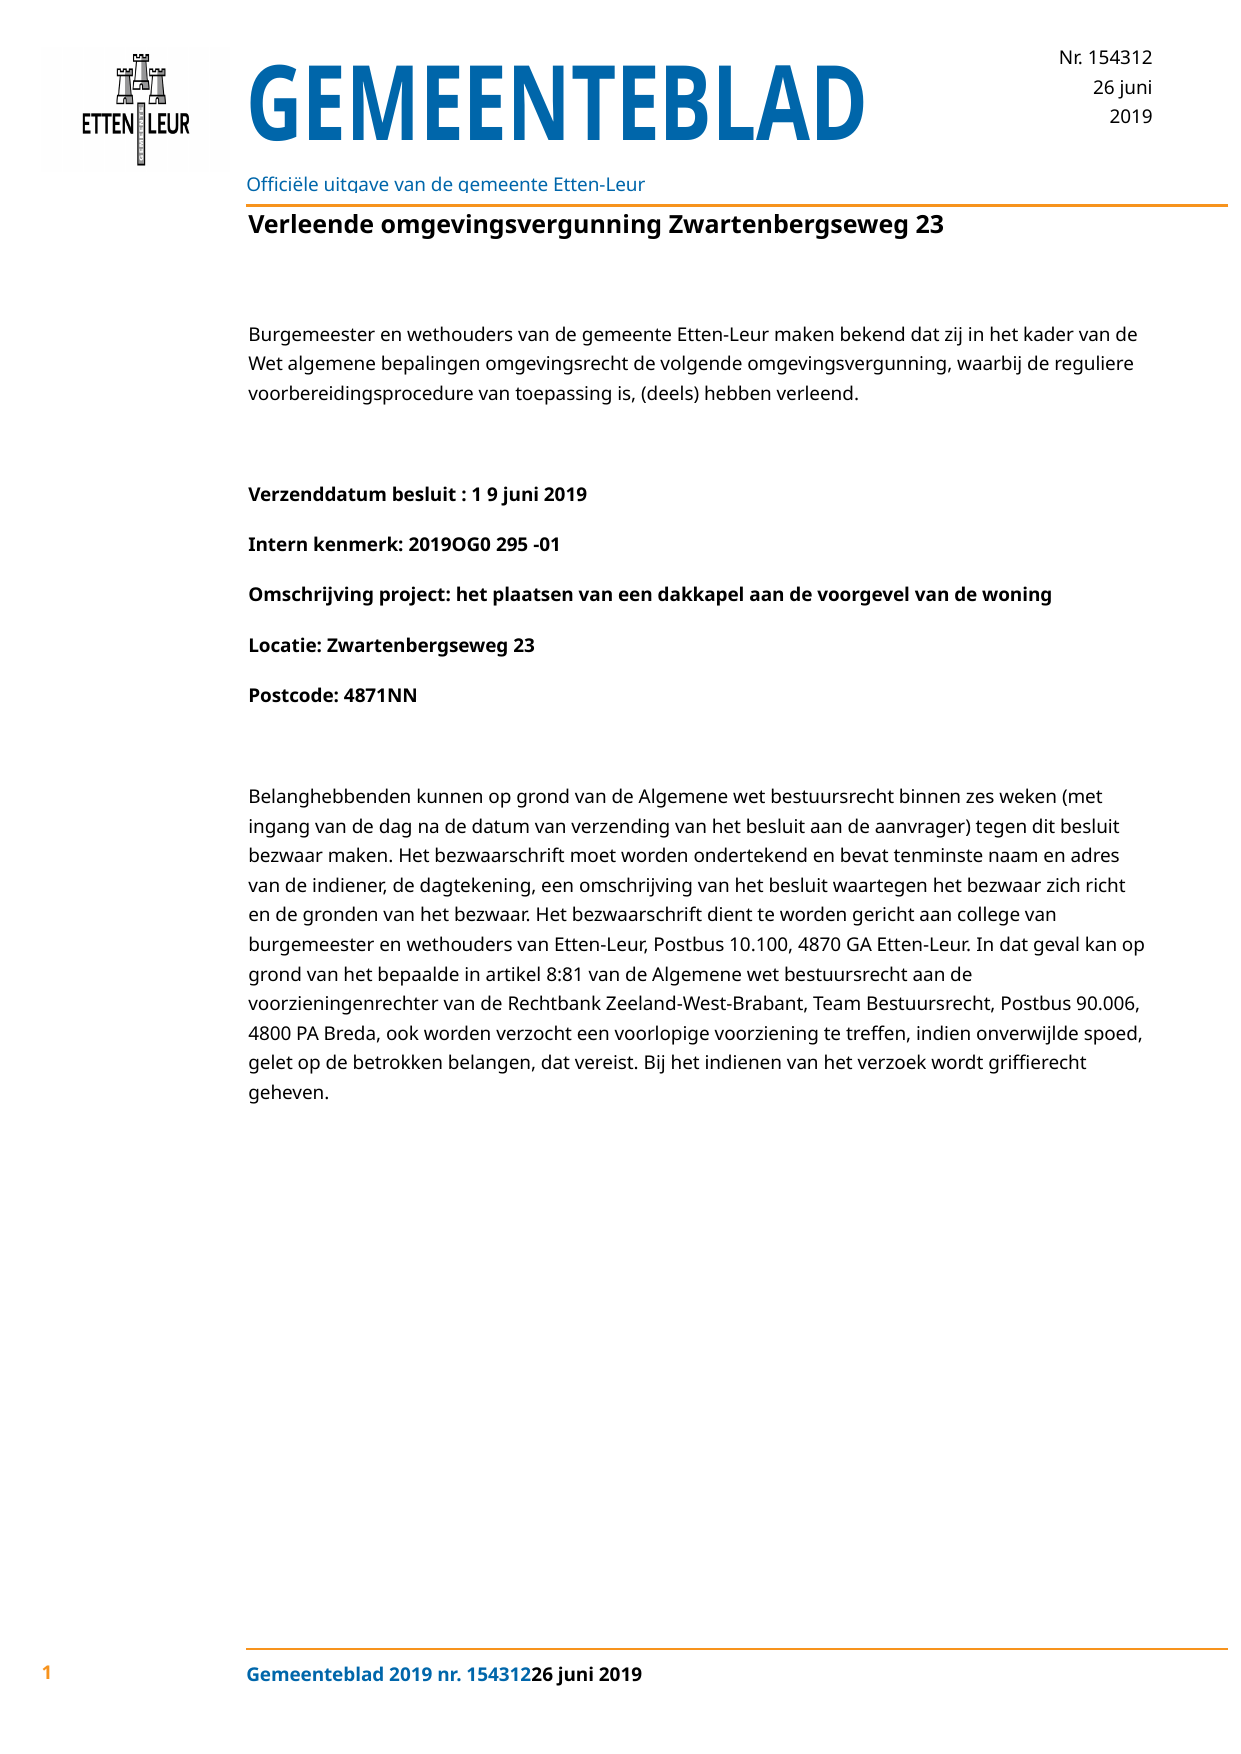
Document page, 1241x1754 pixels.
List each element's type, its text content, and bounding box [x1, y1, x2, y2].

text Belanghebbenden kunnen op grond van de Algemene wet bestuursrecht binnen zes weken (met ingang van de dag na de datum van verzending van het besluit aan de aanvrager) tegen dit besluit bezwaar maken. Het bezwaarschrift moet worden ondertekend en bevat tenminste naam en adres van de indiener, de dagtekening, een omschrijving van het besluit waartegen het bezwaar zich richt en de gronden van het bezwaar. Het bezwaarschrift dient te worden gericht aan college van burgemeester en wethouders van Etten-Leur, Postbus 10.100, 4870 GA Etten-Leur. In dat geval kan op grond van het bepaalde in artikel 8:81 van de Algemene wet bestuursrecht aan de voorzieningenrechter van de Rechtbank Zeeland-West-Brabant, Team Bestuursrecht, Postbus 90.006, 4800 PA Breda, ook worden verzocht een voorlopige voorziening te treffen, indien onverwijlde spoed, gelet op de betrokken belangen, dat vereist. Bij het indienen van het verzoek wordt griffierecht geheven. [248, 783, 1152, 1105]
text Locatie: Zwartenbergseweg 23 [248, 632, 1152, 658]
text Intern kenmerk: 2019OG0 295 -01 [248, 531, 1152, 557]
picture [41, 47, 231, 172]
text Burgemeester en wethouders van de gemeente Etten-Leur maken bekend dat zij in het kader van de Wet algemene bepalingen omgevingsrecht de volgende omgevingsvergunning, waarbij de reguliere voorbereidingsprocedure van toepassing is, (deels) hebben verleend. [248, 321, 1152, 406]
text Postcode: 4871NN [248, 682, 1152, 708]
text Verleende omgevingsvergunning Zwartenbergseweg 23 [248, 207, 1152, 241]
text Verzenddatum besluit : 1 9 juni 2019 [248, 481, 1152, 506]
text Omschrijving project: het plaatsen van een dakkapel aan de voorgevel van de woning [248, 582, 1152, 607]
